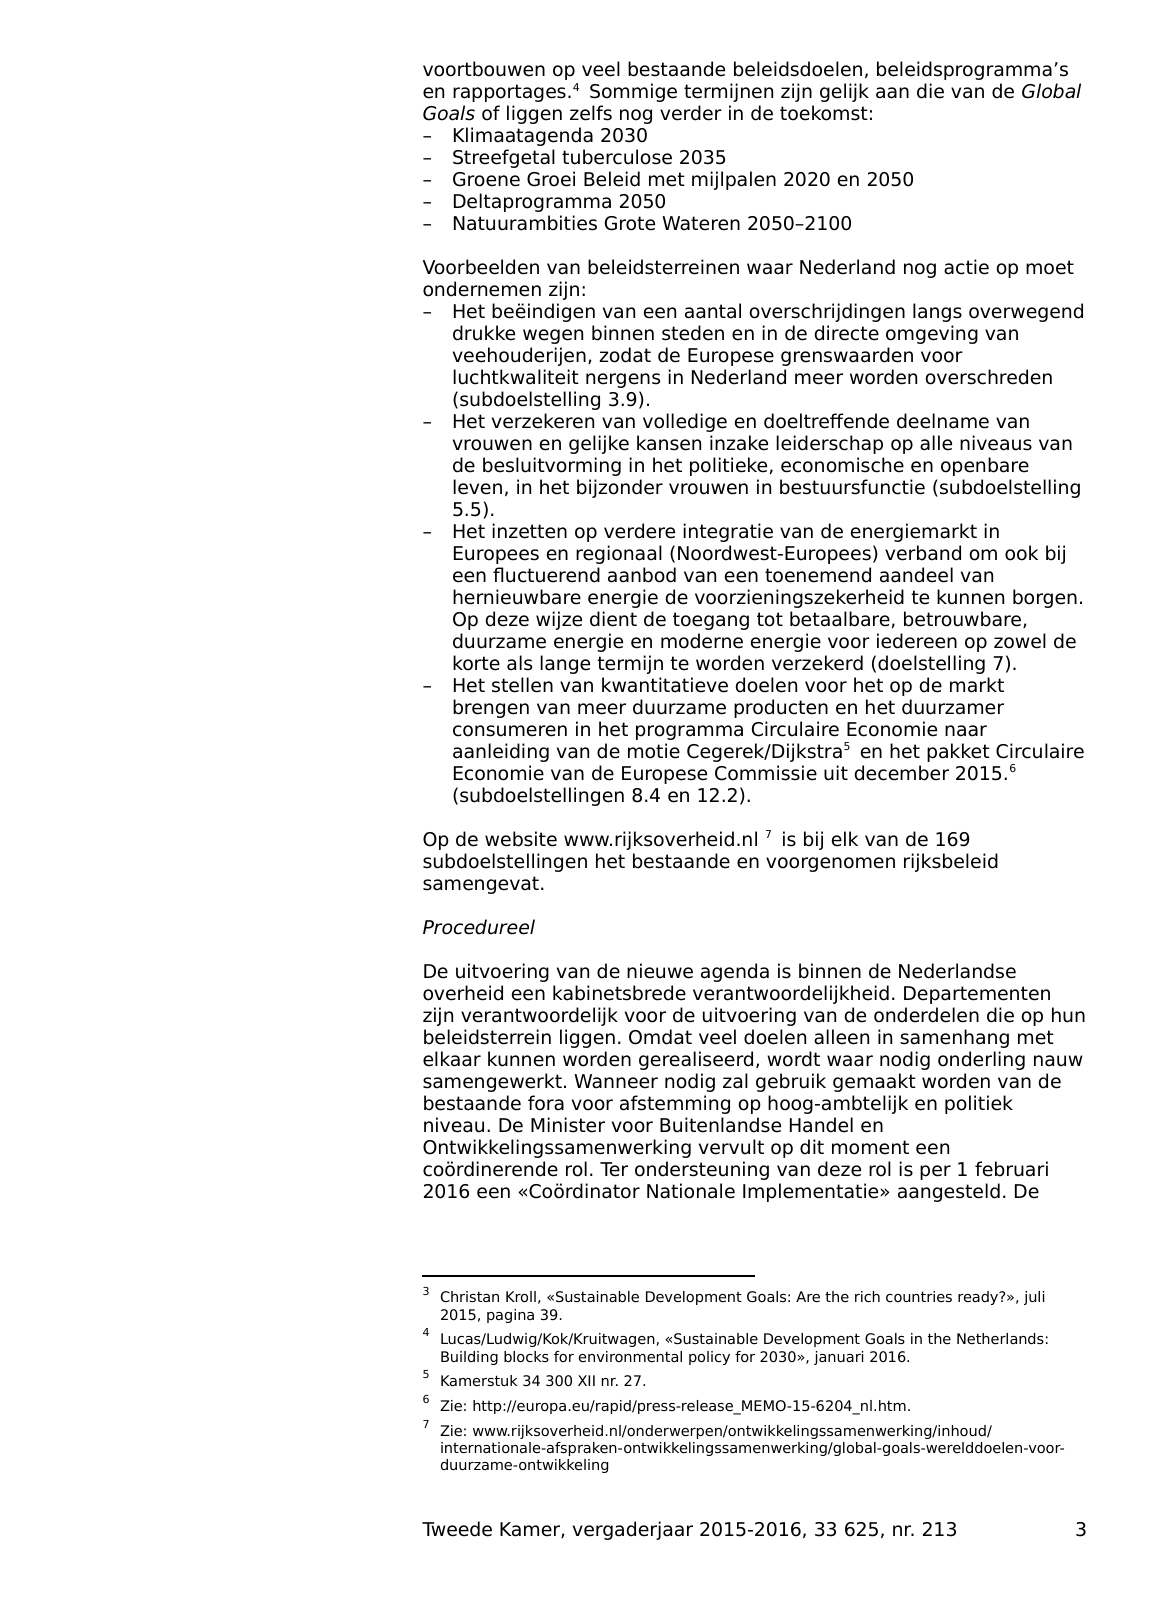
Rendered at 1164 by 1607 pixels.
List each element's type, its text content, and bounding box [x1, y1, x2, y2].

text – Klimaatagenda 2030 [422, 125, 1087, 147]
text – Streefgetal tuberculose 2035 [422, 147, 1087, 169]
text Lucas/Ludwig/Kok/Kruitwagen, «Sustainable Development Goals in the Netherlands: Building blocks for environmental policy for 2030», januari 2016. [422, 1327, 1087, 1366]
text Christan Kroll, «Sustainable Development Goals: Are the rich countries ready?», juli 2015, pagina 39. [422, 1285, 1087, 1324]
text – Het stellen van kwantitatieve doelen voor het op de markt brengen van meer duurzame producten en het duurzamer consumeren in het programma Circulaire Economie naar aanleiding van de motie Cegerek/Dijkstra en het pakket Circulaire Economie van de Europese Commissie uit december 2015. (subdoelstellingen 8.4 en 12.2). [422, 675, 1087, 807]
text voortbouwen op veel bestaande beleidsdoelen, beleidsprogramma’s en rapportages. Sommige termijnen zijn gelijk aan die van de Global Goals of liggen zelfs nog verder in de toekomst: [422, 59, 1087, 125]
text – Het inzetten op verdere integratie van de energiemarkt in Europees en regionaal (Noordwest-Europees) verband om ook bij een fluctuerend aanbod van een toenemend aandeel van hernieuwbare energie de voorzieningszekerheid te kunnen borgen. Op deze wijze dient de toegang tot betaalbare, betrouwbare, duurzame energie en moderne energie voor iedereen op zowel de korte als lange termijn te worden verzekerd (doelstelling 7). [422, 521, 1087, 675]
text – Het beëindigen van een aantal overschrijdingen langs overwegend drukke wegen binnen steden en in de directe omgeving van veehouderijen, zodat de Europese grenswaarden voor luchtkwaliteit nergens in Nederland meer worden overschreden (subdoelstelling 3.9). [422, 301, 1087, 411]
text Kamerstuk 34 300 XII nr. 27. [422, 1368, 1087, 1391]
text De uitvoering van de nieuwe agenda is binnen de Nederlandse overheid een kabinetsbrede verantwoordelijkheid. Departementen zijn verantwoordelijk voor de uitvoering van de onderdelen die op hun beleidsterrein liggen. Omdat veel doelen alleen in samenhang met elkaar kunnen worden gerealiseerd, wordt waar nodig onderling nauw samengewerkt. Wanneer nodig zal gebruik gemaakt worden van de bestaande fora voor afstemming op hoog-ambtelijk en politiek niveau. De Minister voor Buitenlandse Handel en Ontwikkelingssamenwerking vervult op dit moment een coördinerende rol. Ter ondersteuning van deze rol is per 1 februari 2016 een «Coördinator Nationale Implementatie» aangesteld. De [422, 961, 1087, 1203]
text Op de website www.rijksoverheid.nl is bij elk van de 169 subdoelstellingen het bestaande en voorgenomen rijksbeleid samengevat. [422, 829, 1087, 895]
text Zie: http://europa.eu/rapid/press-release_MEMO-15-6204_nl.htm. [422, 1393, 1087, 1416]
text – Natuurambities Grote Wateren 2050–2100 [422, 213, 1087, 235]
text Voorbeelden van beleidsterreinen waar Nederland nog actie op moet ondernemen zijn: [422, 257, 1087, 301]
text Zie: www.rijksoverheid.nl/onderwerpen/ontwikkelingssamenwerking/inhoud/internationale-afspraken-ontwikkelingssamenwerking/global-goals-werelddoelen-voor-duurzame-ontwikkeling [422, 1418, 1087, 1474]
text – Groene Groei Beleid met mijlpalen 2020 en 2050 [422, 169, 1087, 191]
text – Het verzekeren van volledige en doeltreffende deelname van vrouwen en gelijke kansen inzake leiderschap op alle niveaus van de besluitvorming in het politieke, economische en openbare leven, in het bijzonder vrouwen in bestuursfunctie (subdoelstelling 5.5). [422, 411, 1087, 521]
text – Deltaprogramma 2050 [422, 191, 1087, 213]
subtitle Procedureel [422, 917, 1087, 939]
